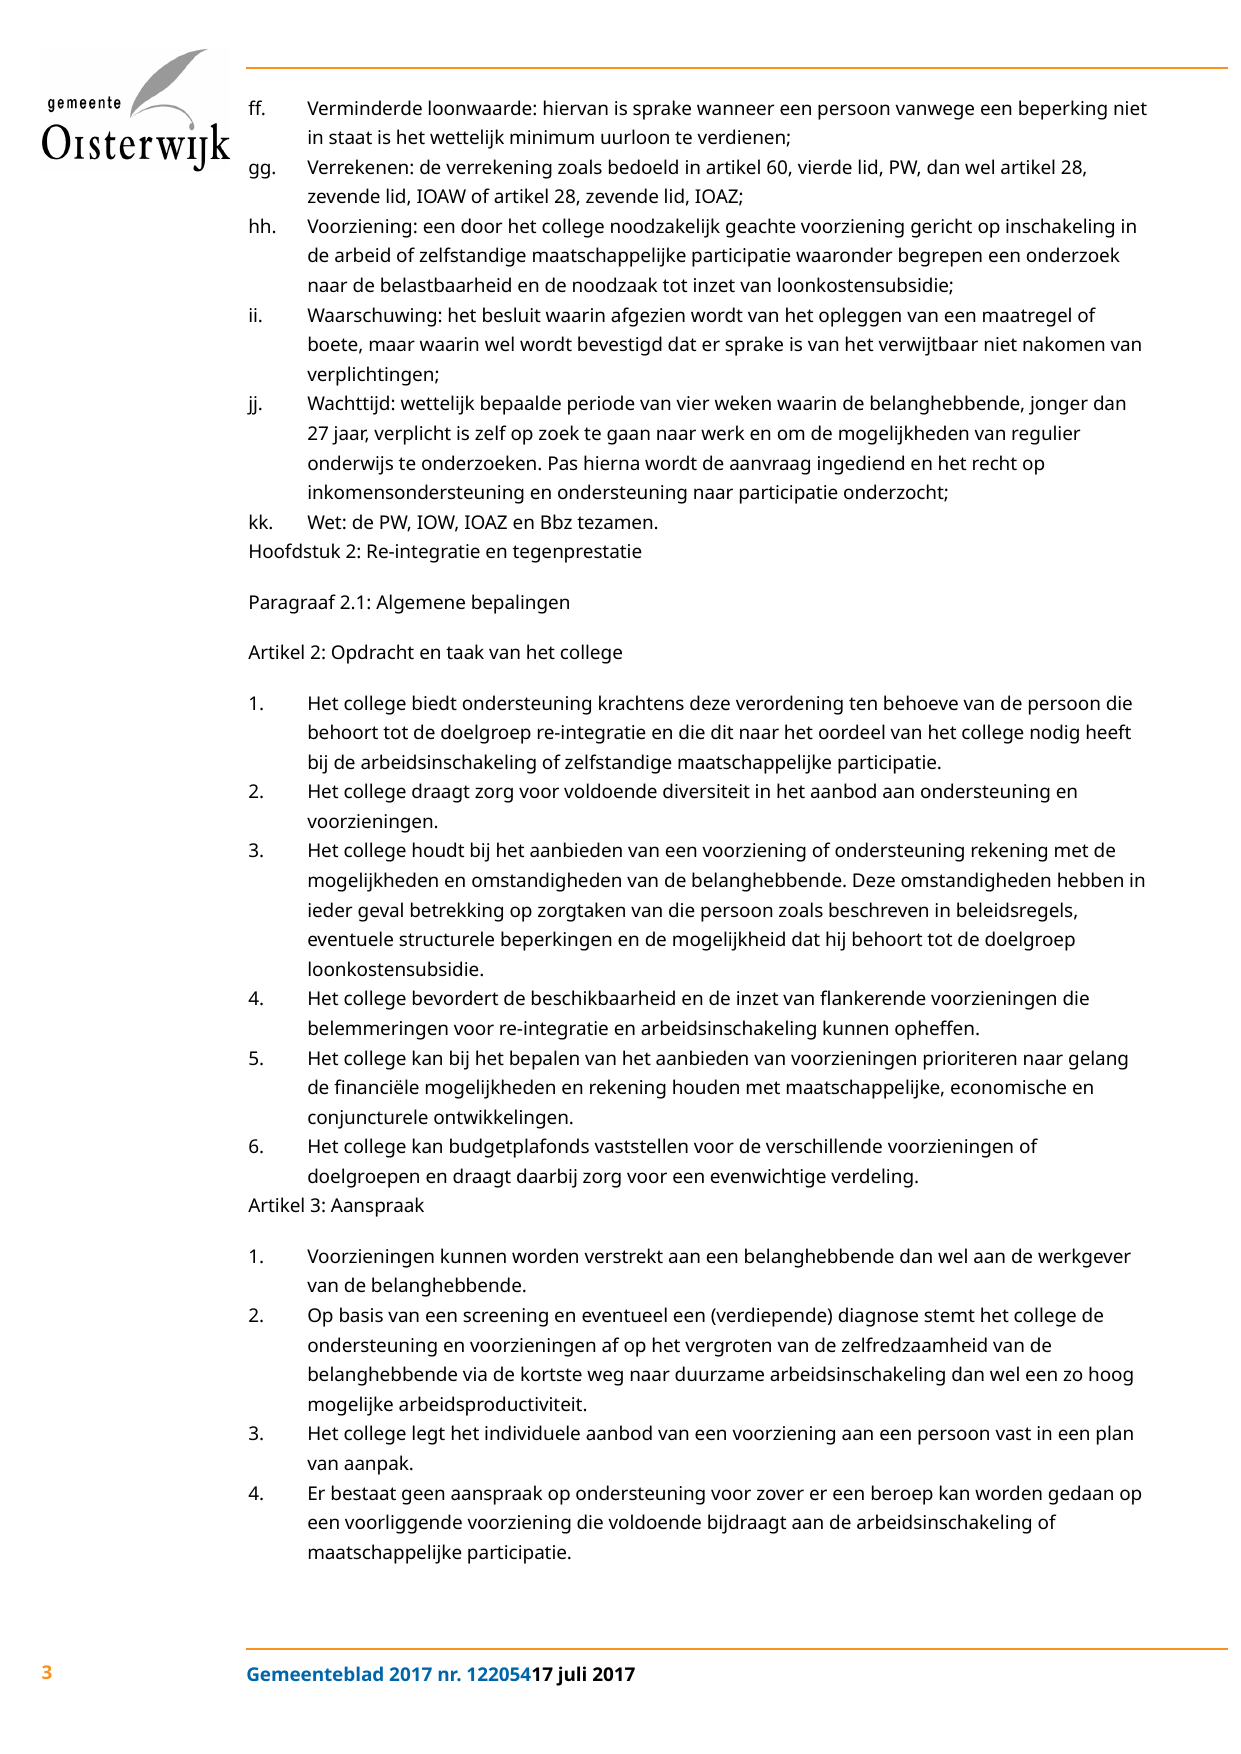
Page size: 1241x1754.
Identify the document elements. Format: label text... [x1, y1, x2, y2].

list Het college biedt ondersteuning krachtens deze verordening ten behoeve van de persoon die behoort tot de doelgroep re-integratie en die dit naar het oordeel van het college nodig heeft bij de arbeidsinschakeling of zelfstandige maatschappelijke participatie. [248, 690, 1152, 775]
list Voorzieningen kunnen worden verstrekt aan een belanghebbende dan wel aan de werkgever van de belanghebbende. [248, 1243, 1152, 1298]
list Het college draagt zorg voor voldoende diversiteit in het aanbod aan ondersteuning en voorzieningen. [248, 778, 1152, 834]
text Artikel 2: Opdracht en taak van het college [248, 639, 1152, 665]
list Verminderde loonwaarde: hiervan is sprake wanneer een persoon vanwege een beperking niet in staat is het wettelijk minimum uurloon te verdienen; [248, 95, 1152, 150]
list Het college houdt bij het aanbieden van een voorziening of ondersteuning rekening met de mogelijkheden en omstandigheden van de belanghebbende. Deze omstandigheden hebben in ieder geval betrekking op zorgtaken van die persoon zoals beschreven in beleidsregels, eventuele structurele beperkingen en de mogelijkheid dat hij behoort tot de doelgroep loonkostensubsidie. [248, 838, 1152, 982]
list Het college kan budgetplafonds vaststellen voor de verschillende voorzieningen of doelgroepen en draagt daarbij zorg voor een evenwichtige verdeling. [248, 1133, 1152, 1189]
list Op basis van een screening en eventueel een (verdiepende) diagnose stemt het college de ondersteuning en voorzieningen af op het vergroten van de zelfredzaamheid van de belanghebbende via de kortste weg naar duurzame arbeidsinschakeling dan wel een zo hoog mogelijke arbeidsproductiviteit. [248, 1302, 1152, 1417]
list Verrekenen: de verrekening zoals bedoeld in artikel 60, vierde lid, PW, dan wel artikel 28, zevende lid, IOAW of artikel 28, zevende lid, IOAZ; [248, 154, 1152, 209]
list Waarschuwing: het besluit waarin afgezien wordt van het opleggen van een maatregel of boete, maar waarin wel wordt bevestigd dat er sprake is van het verwijtbaar niet nakomen van verplichtingen; [248, 302, 1152, 387]
text Paragraaf 2.1: Algemene bepalingen [248, 589, 1152, 615]
list Wachttijd: wettelijk bepaalde periode van vier weken waarin de belanghebbende, jonger dan 27 jaar, verplicht is zelf op zoek te gaan naar werk en om de mogelijkheden van regulier onderwijs te onderzoeken. Pas hierna wordt de aanvraag ingediend en het recht op inkomensondersteuning en ondersteuning naar participatie onderzocht; [248, 391, 1152, 505]
list Wet: de PW, IOW, IOAZ en Bbz tezamen. [248, 509, 1152, 535]
list Het college kan bij het bepalen van het aanbieden van voorzieningen prioriteren naar gelang de financiële mogelijkheden en rekening houden met maatschappelijke, economische en conjuncturele ontwikkelingen. [248, 1045, 1152, 1130]
picture [41, 47, 231, 172]
text Hoofdstuk 2: Re-integratie en tegenprestatie [248, 538, 1152, 564]
list Het college bevordert de beschikbaarheid en de inzet van flankerende voorzieningen die belemmeringen voor re-integratie en arbeidsinschakeling kunnen opheffen. [248, 986, 1152, 1041]
list Het college legt het individuele aanbod van een voorziening aan een persoon vast in een plan van aanpak. [248, 1421, 1152, 1476]
list Er bestaat geen aanspraak op ondersteuning voor zover er een beroep kan worden gedaan op een voorliggende voorziening die voldoende bijdraagt aan de arbeidsinschakeling of maatschappelijke participatie. [248, 1480, 1152, 1565]
list Voorziening: een door het college noodzakelijk geachte voorziening gericht op inschakeling in de arbeid of zelfstandige maatschappelijke participatie waaronder begrepen een onderzoek naar de belastbaarheid en de noodzaak tot inzet van loonkostensubsidie; [248, 213, 1152, 298]
text Artikel 3: Aanspraak [248, 1193, 1152, 1218]
